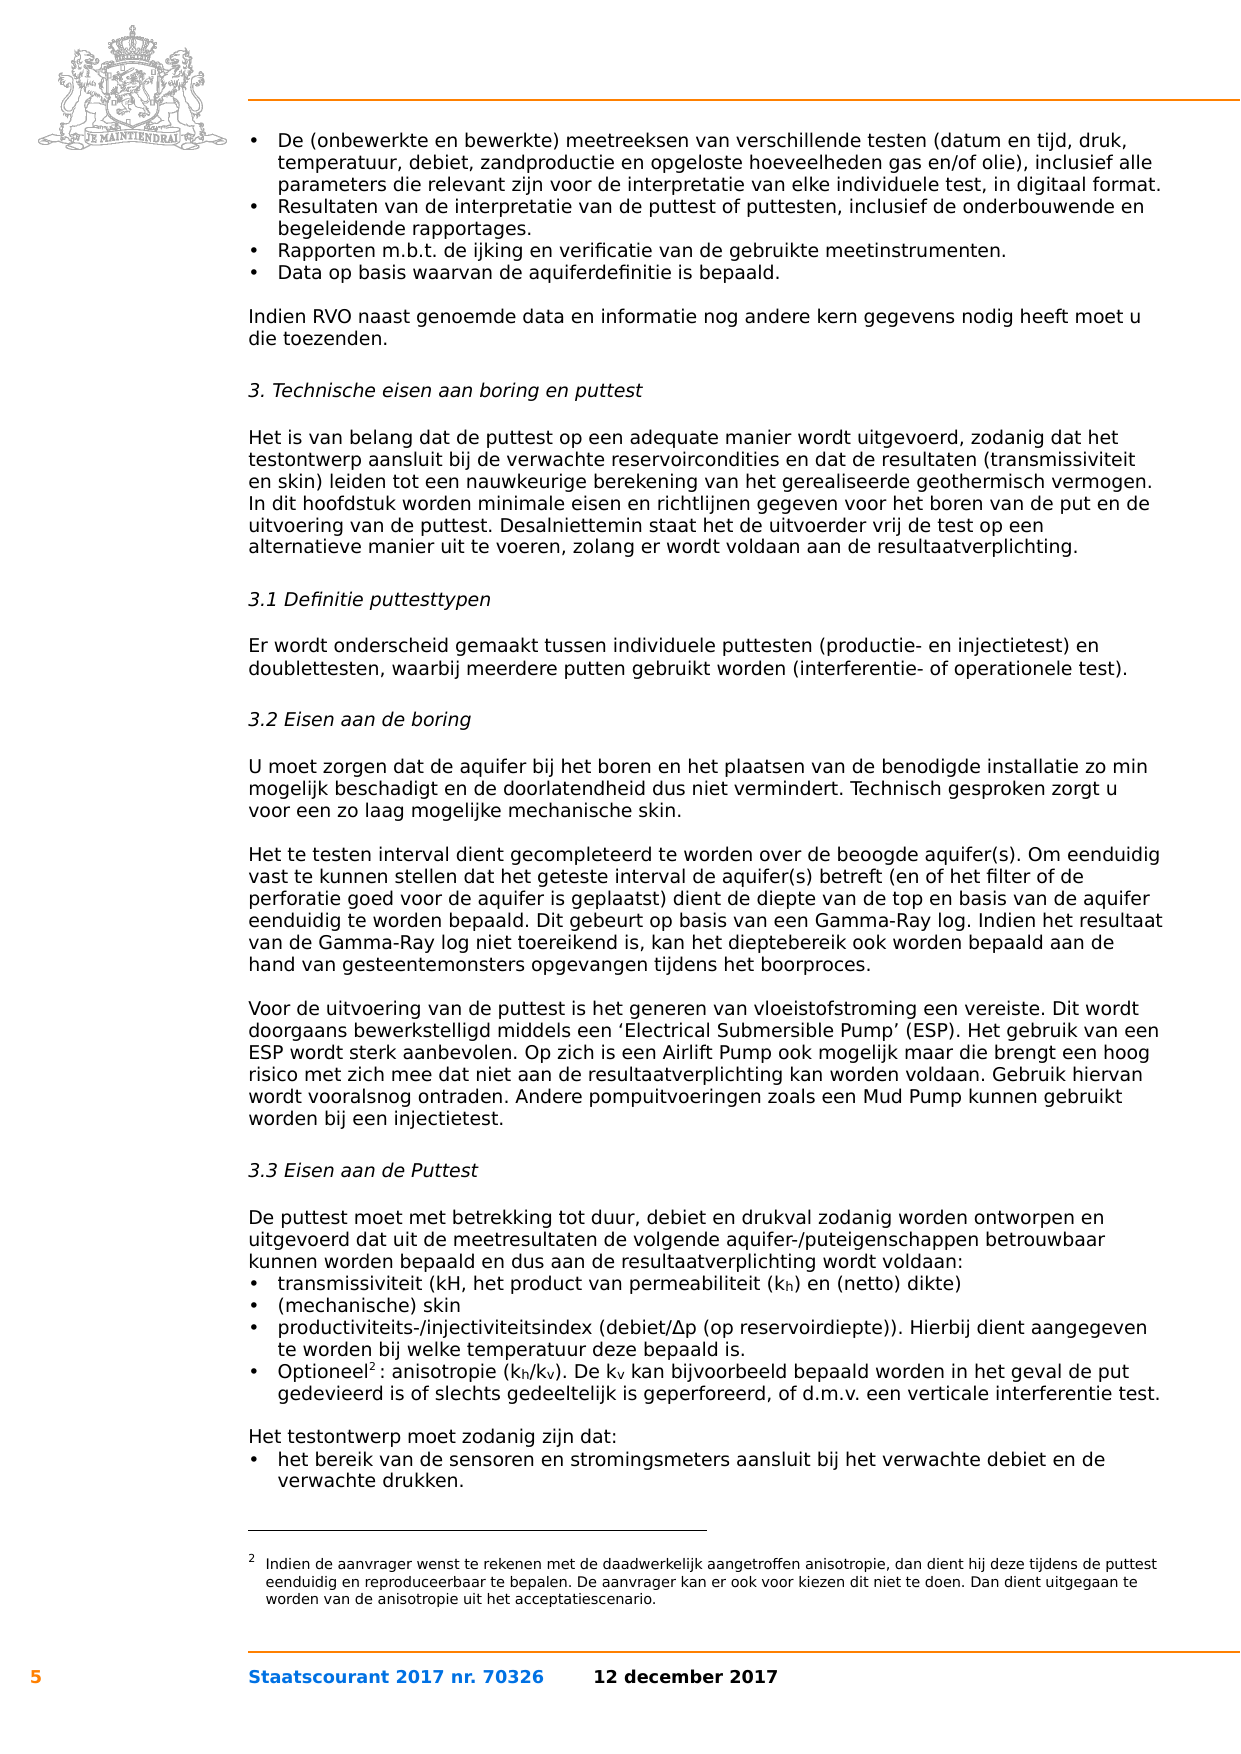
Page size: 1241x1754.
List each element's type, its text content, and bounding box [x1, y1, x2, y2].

text Het testontwerp moet zodanig zijn dat: [248, 1426, 1163, 1448]
text Indien de aanvrager wenst te rekenen met de daadwerkelijk aangetroffen anisotropie, dan dient hij deze tijdens de puttest eenduidig en reproduceerbaar te bepalen. De aanvrager kan er ook voor kiezen dit niet te doen. Dan dient uitgegaan te worden van de anisotropie uit het acceptatiescenario. [248, 1552, 1163, 1608]
text U moet zorgen dat de aquifer bij het boren en het plaatsen van de benodigde installatie zo min mogelijk beschadigt en de doorlatendheid dus niet vermindert. Technisch gesproken zorgt u voor een zo laag mogelijke mechanische skin. [248, 756, 1163, 822]
text • Optioneel: anisotropie (kh/kv). De kv kan bijvoorbeeld bepaald worden in het geval de put gedevieerd is of slechts gedeeltelijk is geperforeerd, of d.m.v. een verticale interferentie test. [248, 1361, 1163, 1404]
text • De (onbewerkte en bewerkte) meetreeksen van verschillende testen (datum en tijd, druk, temperatuur, debiet, zandproductie en opgeloste hoeveelheden gas en/of olie), inclusief alle parameters die relevant zijn voor de interpretatie van elke individuele test, in digitaal format. [248, 130, 1163, 196]
text • (mechanische) skin [248, 1295, 1163, 1317]
text Er wordt onderscheid gemaakt tussen individuele puttesten (productie- en injectietest) en doublettesten, waarbij meerdere putten gebruikt worden (interferentie- of operationele test). [248, 635, 1163, 679]
subtitle 3.3 Eisen aan de Puttest [248, 1160, 1163, 1182]
text • productiviteits-/injectiviteitsindex (debiet/Δp (op reservoirdiepte)). Hierbij dient aangegeven te worden bij welke temperatuur deze bepaald is. [248, 1317, 1163, 1361]
text Het te testen interval dient gecompleteerd te worden over de beoogde aquifer(s). Om eenduidig vast te kunnen stellen dat het geteste interval de aquifer(s) betreft (en of het filter of de perforatie goed voor de aquifer is geplaatst) dient de diepte van de top en basis van de aquifer eenduidig te worden bepaald. Dit gebeurt op basis van een Gamma-Ray log. Indien het resultaat van de Gamma-Ray log niet toereikend is, kan het dieptebereik ook worden bepaald aan de hand van gesteentemonsters opgevangen tijdens het boorproces. [248, 844, 1163, 976]
text Indien RVO naast genoemde data en informatie nog andere kern gegevens nodig heeft moet u die toezenden. [248, 306, 1163, 349]
text • Rapporten m.b.t. de ijking en verificatie van de gebruikte meetinstrumenten. [248, 240, 1163, 262]
picture [38, 25, 227, 150]
subtitle 3.1 Definitie puttesttypen [248, 588, 1163, 610]
text • transmissiviteit (kH, het product van permeabiliteit (kh) en (netto) dikte) [248, 1273, 1163, 1295]
text Het is van belang dat de puttest op een adequate manier wordt uitgevoerd, zodanig dat het testontwerp aansluit bij de verwachte reservoircondities en dat de resultaten (transmissiviteit en skin) leiden tot een nauwkeurige berekening van het gerealiseerde geothermisch vermogen. In dit hoofdstuk worden minimale eisen en richtlijnen gegeven voor het boren van de put en de uitvoering van de puttest. Desalniettemin staat het de uitvoerder vrij de test op een alternatieve manier uit te voeren, zolang er wordt voldaan aan de resultaatverplichting. [248, 427, 1163, 558]
text • Data op basis waarvan de aquiferdefinitie is bepaald. [248, 262, 1163, 284]
subtitle 3.2 Eisen aan de boring [248, 709, 1163, 731]
text • het bereik van de sensoren en stromingsmeters aansluit bij het verwachte debiet en de verwachte drukken. [248, 1448, 1163, 1492]
text Voor de uitvoering van de puttest is het generen van vloeistofstroming een vereiste. Dit wordt doorgaans bewerkstelligd middels een ‘Electrical Submersible Pump’ (ESP). Het gebruik van een ESP wordt sterk aanbevolen. Op zich is een Airlift Pump ook mogelijk maar die brengt een hoog risico met zich mee dat niet aan de resultaatverplichting kan worden voldaan. Gebruik hiervan wordt vooralsnog ontraden. Andere pompuitvoeringen zoals een Mud Pump kunnen gebruikt worden bij een injectietest. [248, 998, 1163, 1130]
text • Resultaten van de interpretatie van de puttest of puttesten, inclusief de onderbouwende en begeleidende rapportages. [248, 196, 1163, 240]
subtitle 3. Technische eisen aan boring en puttest [248, 379, 1163, 402]
text De puttest moet met betrekking tot duur, debiet en drukval zodanig worden ontworpen en uitgevoerd dat uit de meetresultaten de volgende aquifer-/puteigenschappen betrouwbaar kunnen worden bepaald en dus aan de resultaatverplichting wordt voldaan: [248, 1207, 1163, 1273]
